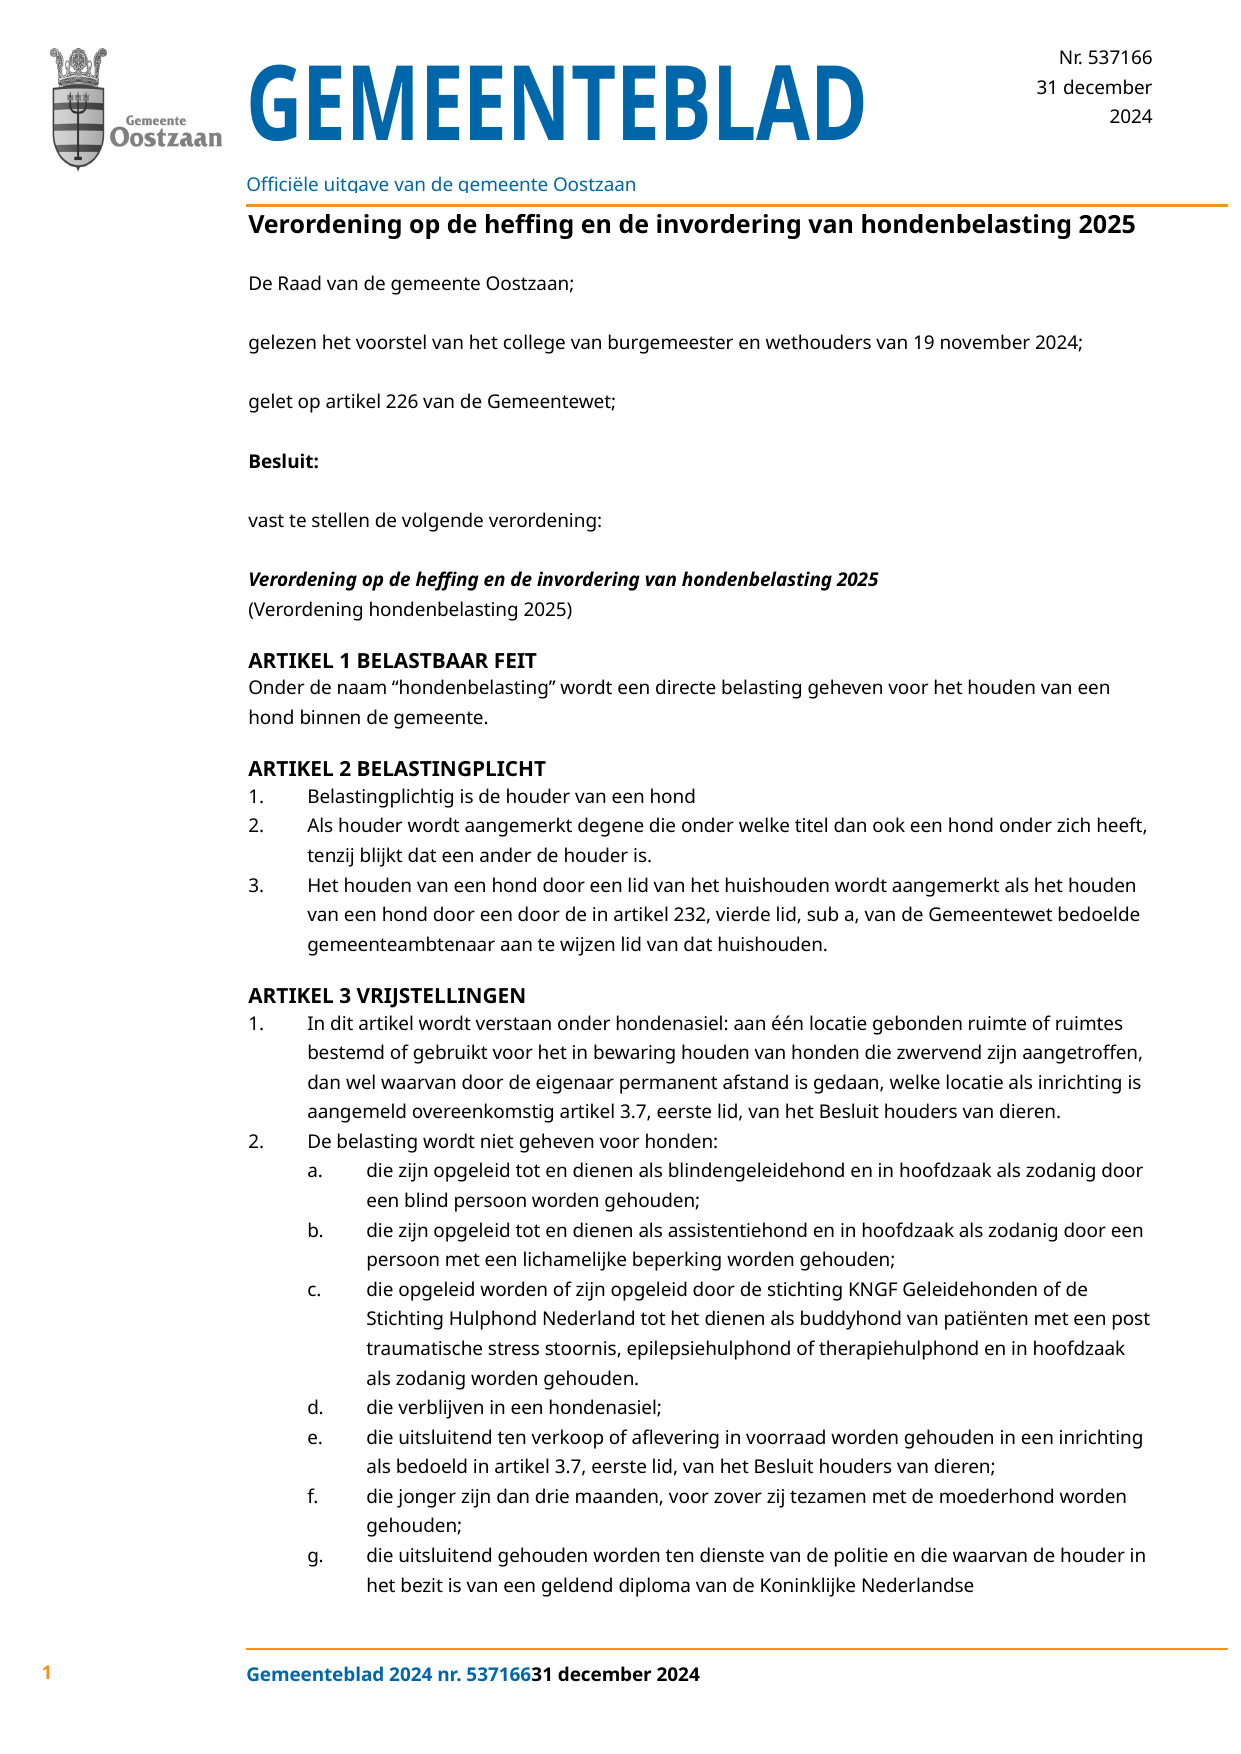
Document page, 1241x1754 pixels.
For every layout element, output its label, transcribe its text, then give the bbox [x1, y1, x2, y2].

picture [41, 47, 231, 172]
list die verblijven in een hondenasiel; [307, 1394, 1152, 1420]
text gelet op artikel 226 van de Gemeentewet; [248, 389, 1152, 414]
text De Raad van de gemeente Oostzaan; [248, 270, 1152, 296]
list die zijn opgeleid tot en dienen als assistentiehond en in hoofdzaak als zodanig door een persoon met een lichamelijke beperking worden gehouden; [307, 1217, 1152, 1272]
list die jonger zijn dan drie maanden, voor zover zij tezamen met de moederhond worden gehouden; [307, 1483, 1152, 1538]
text ARTIKEL 1 BELASTBAAR FEIT [248, 646, 1152, 674]
text Onder de naam “hondenbelasting” wordt een directe belasting geheven voor het houden van een hond binnen de gemeente. [248, 674, 1152, 730]
text vast te stellen de volgende verordening: [248, 507, 1152, 533]
text ARTIKEL 3 VRIJSTELLINGEN [248, 981, 1152, 1010]
text ARTIKEL 2 BELASTINGPLICHT [248, 754, 1152, 783]
list die uitsluitend gehouden worden ten dienste van de politie en die waarvan de houder in het bezit is van een geldend diploma van de Koninklijke Nederlandse [307, 1542, 1152, 1598]
list Het houden van een hond door een lid van het huishouden wordt aangemerkt als het houden van een hond door een door de in artikel 232, vierde lid, sub a, van de Gemeentewet bedoelde gemeenteambtenaar aan te wijzen lid van dat huishouden. [248, 872, 1152, 957]
list die zijn opgeleid tot en dienen als blindengeleidehond en in hoofdzaak als zodanig door een blind persoon worden gehouden; [307, 1158, 1152, 1213]
list Als houder wordt aangemerkt degene die onder welke titel dan ook een hond onder zich heeft, tenzij blijkt dat een ander de houder is. [248, 813, 1152, 868]
text Verordening op de heffing en de invordering van hondenbelasting 2025 [248, 566, 1152, 592]
text Besluit: [248, 448, 1152, 473]
list die uitsluitend ten verkoop of aflevering in voorraad worden gehouden in een inrichting als bedoeld in artikel 3.7, eerste lid, van het Besluit houders van dieren; [307, 1424, 1152, 1479]
text gelezen het voorstel van het college van burgemeester en wethouders van 19 november 2024; [248, 329, 1152, 355]
list De belasting wordt niet geheven voor honden: [248, 1128, 1152, 1154]
list In dit artikel wordt verstaan onder hondenasiel: aan één locatie gebonden ruimte of ruimtes bestemd of gebruikt voor het in bewaring houden van honden die zwervend zijn aangetroffen, dan wel waarvan door de eigenaar permanent afstand is gedaan, welke locatie als inrichting is aangemeld overeenkomstig artikel 3.7, eerste lid, van het Besluit houders van dieren. [248, 1010, 1152, 1124]
list Belastingplichtig is de houder van een hond [248, 783, 1152, 809]
text Verordening op de heffing en de invordering van hondenbelasting 2025 [248, 207, 1152, 241]
list die opgeleid worden of zijn opgeleid door de stichting KNGF Geleidehonden of de Stichting Hulphond Nederland tot het dienen als buddyhond van patiënten met een post traumatische stress stoornis, epilepsiehulphond of therapiehulphond en in hoofdzaak als zodanig worden gehouden. [307, 1276, 1152, 1391]
text (Verordening hondenbelasting 2025) [248, 596, 1152, 621]
